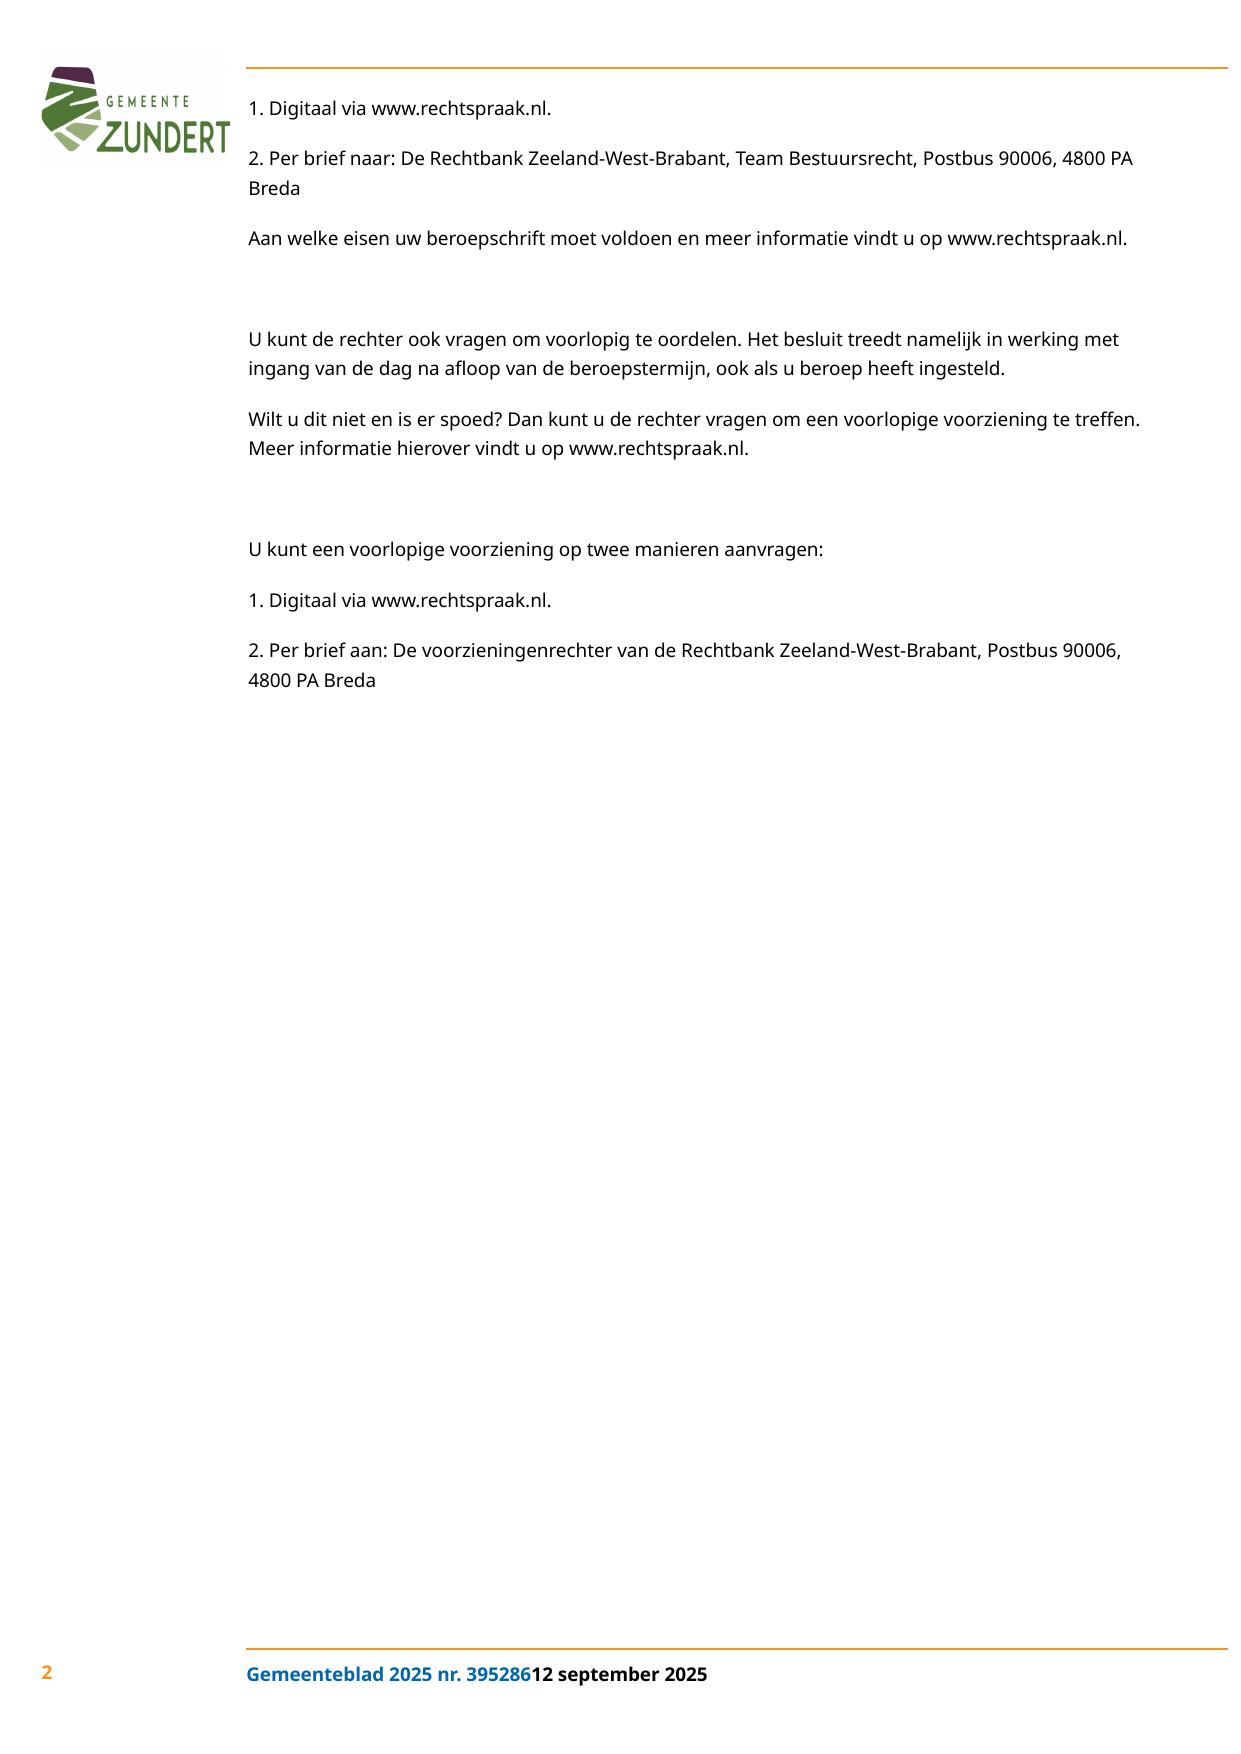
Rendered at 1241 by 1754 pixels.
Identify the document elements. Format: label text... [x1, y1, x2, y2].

text 2. Per brief naar: De Rechtbank Zeeland-West-Brabant, Team Bestuursrecht, Postbus 90006, 4800 PA Breda [248, 145, 1152, 201]
text U kunt de rechter ook vragen om voorlopig te oordelen. Het besluit treedt namelijk in werking met ingang van de dag na afloop van de beroepstermijn, ook als u beroep heeft ingesteld. [248, 326, 1152, 381]
text 1. Digitaal via www.rechtspraak.nl. [248, 587, 1152, 613]
picture [41, 47, 231, 172]
text 1. Digitaal via www.rechtspraak.nl. [248, 95, 1152, 121]
text 2. Per brief aan: De voorzieningenrechter van de Rechtbank Zeeland-West-Brabant, Postbus 90006, 4800 PA Breda [248, 637, 1152, 693]
text U kunt een voorlopige voorziening op twee manieren aanvragen: [248, 536, 1152, 562]
text Wilt u dit niet en is er spoed? Dan kunt u de rechter vragen om een voorlopige voorziening te treffen. Meer informatie hierover vindt u op www.rechtspraak.nl. [248, 406, 1152, 461]
text Aan welke eisen uw beroepschrift moet voldoen en meer informatie vindt u op www.rechtspraak.nl. [248, 225, 1152, 251]
